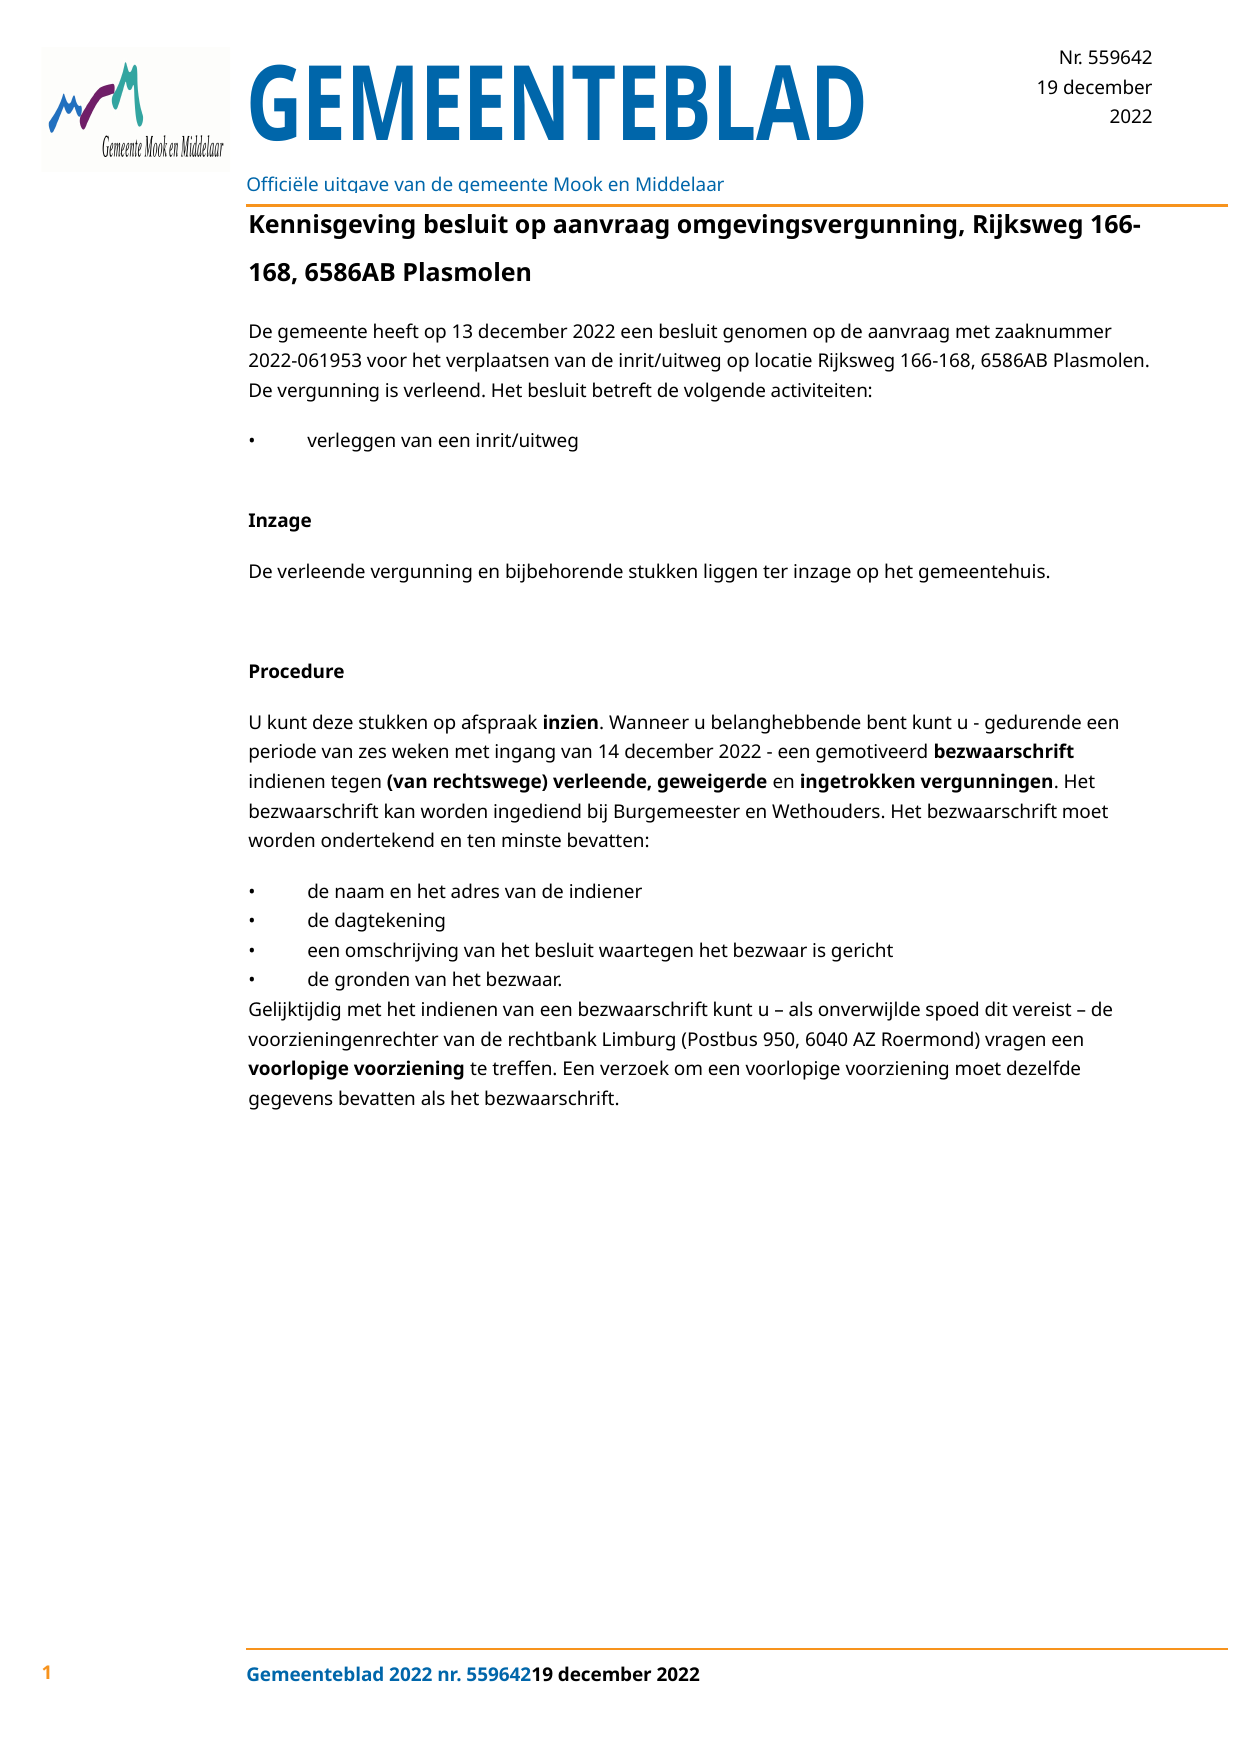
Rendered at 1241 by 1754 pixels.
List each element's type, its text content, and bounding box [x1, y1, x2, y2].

text Inzage [248, 507, 1152, 533]
picture [41, 47, 231, 172]
text Procedure [248, 659, 1152, 684]
list de gronden van het bezwaar. [248, 967, 1152, 992]
text Gelijktijdig met het indienen van een bezwaarschrift kunt u – als onverwijlde spoed dit vereist – de voorzieningenrechter van de rechtbank Limburg (Postbus 950, 6040 AZ Roermond) vragen een voorlopige voorziening te treffen. Een verzoek om een voorlopige voorziening moet dezelfde gegevens bevatten als het bezwaarschrift. [248, 996, 1152, 1111]
list de dagtekening [248, 907, 1152, 933]
list een omschrijving van het besluit waartegen het bezwaar is gericht [248, 937, 1152, 963]
text U kunt deze stukken op afspraak inzien. Wanneer u belanghebbende bent kunt u - gedurende een periode van zes weken met ingang van 14 december 2022 - een gemotiveerd bezwaarschrift indienen tegen (van rechtswege) verleende, geweigerde en ingetrokken vergunningen. Het bezwaarschrift kan worden ingediend bij Burgemeester en Wethouders. Het bezwaarschrift moet worden ondertekend en ten minste bevatten: [248, 709, 1152, 853]
list de naam en het adres van de indiener [248, 878, 1152, 904]
text De verleende vergunning en bijbehorende stukken liggen ter inzage op het gemeentehuis. [248, 558, 1152, 584]
list verleggen van een inrit/uitweg [248, 427, 1152, 453]
text Kennisgeving besluit op aanvraag omgevingsvergunning, Rijksweg 166-168, 6586AB Plasmolen [248, 207, 1152, 288]
text De gemeente heeft op 13 december 2022 een besluit genomen op de aanvraag met zaaknummer 2022-061953 voor het verplaatsen van de inrit/uitweg op locatie Rijksweg 166-168, 6586AB Plasmolen. De vergunning is verleend. Het besluit betreft de volgende activiteiten: [248, 318, 1152, 403]
